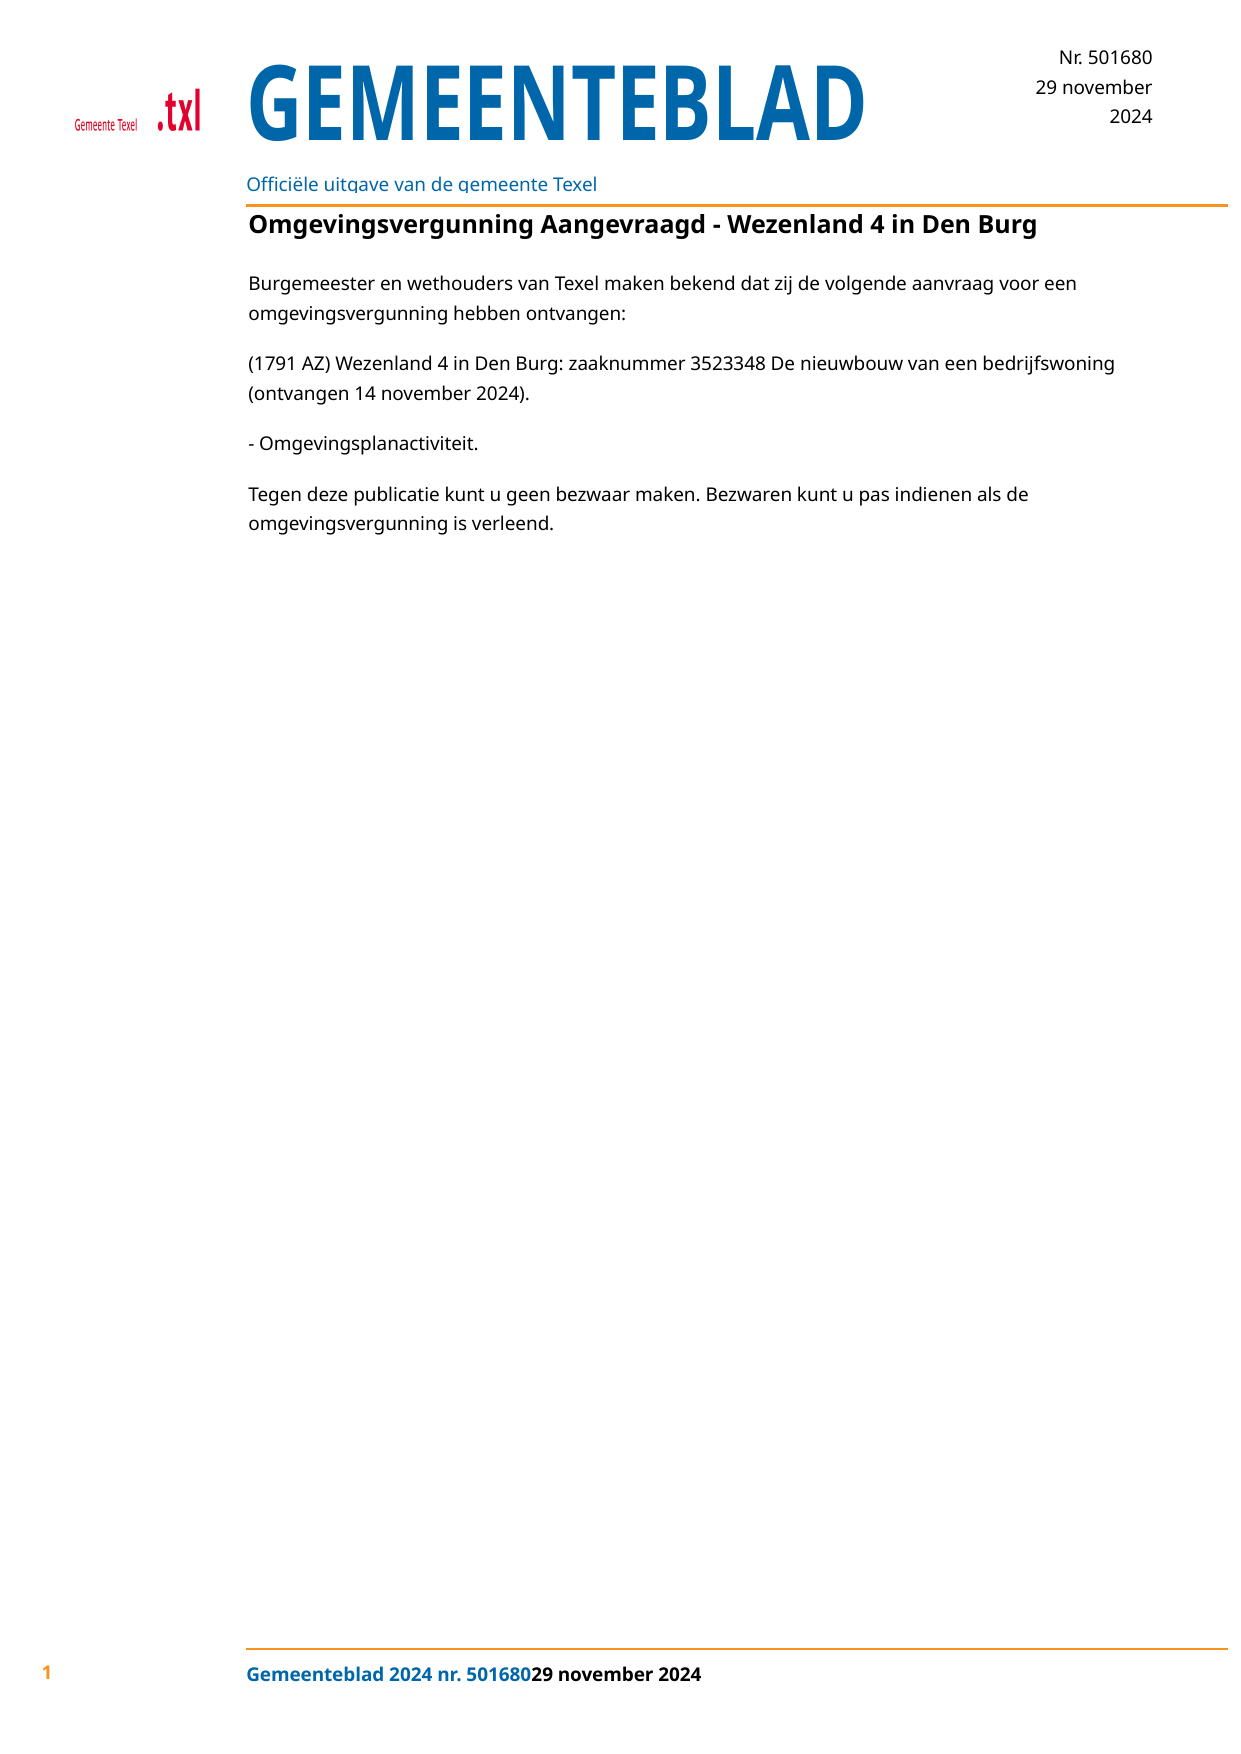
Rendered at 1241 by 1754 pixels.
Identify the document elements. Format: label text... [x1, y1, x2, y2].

text (1791 AZ) Wezenland 4 in Den Burg: zaaknummer 3523348 De nieuwbouw van een bedrijfswoning (ontvangen 14 november 2024). [248, 350, 1152, 406]
text Omgevingsvergunning Aangevraagd - Wezenland 4 in Den Burg [248, 207, 1152, 241]
picture [41, 47, 231, 172]
text - Omgevingsplanactiviteit. [248, 430, 1152, 456]
text Burgemeester en wethouders van Texel maken bekend dat zij de volgende aanvraag voor een omgevingsvergunning hebben ontvangen: [248, 270, 1152, 326]
text Tegen deze publicatie kunt u geen bezwaar maken. Bezwaren kunt u pas indienen als de omgevingsvergunning is verleend. [248, 481, 1152, 536]
